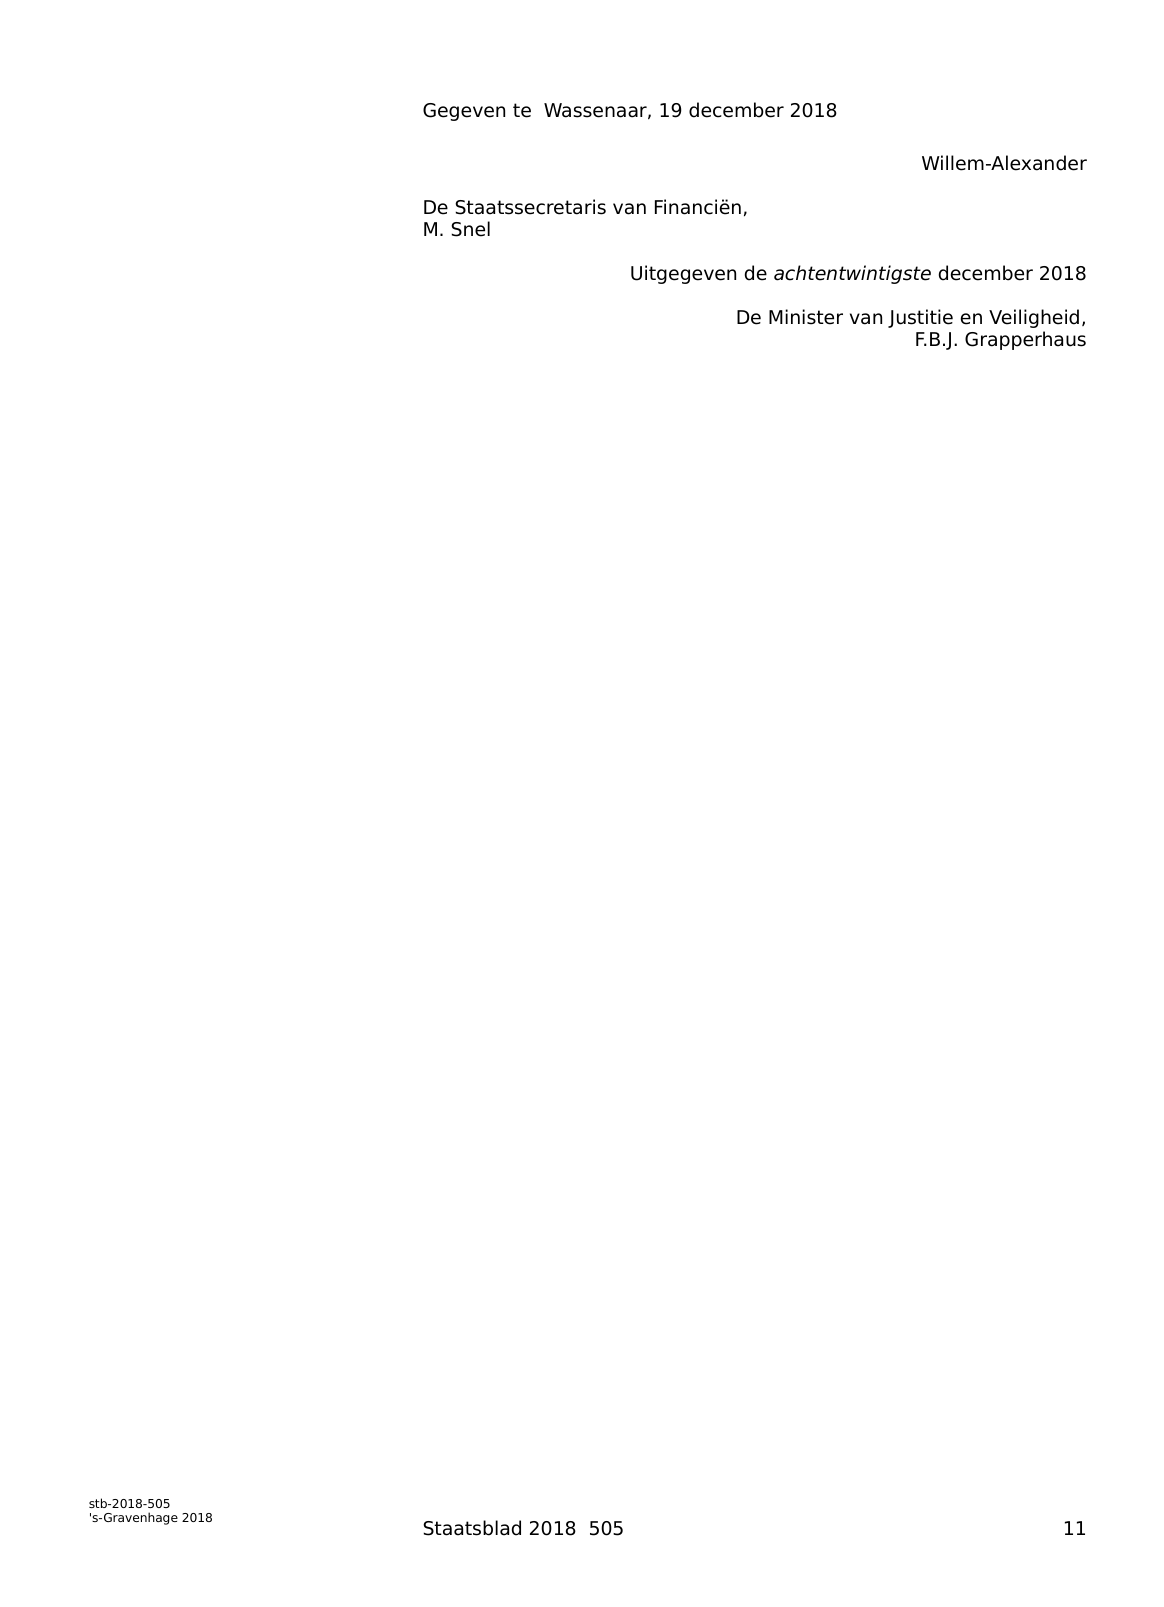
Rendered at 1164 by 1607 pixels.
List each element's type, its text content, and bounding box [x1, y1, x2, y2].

text De Staatssecretaris van Financiën, M. Snel [422, 197, 1087, 241]
text Willem-Alexander [422, 152, 1087, 174]
text 's-Gravenhage 2018 [88, 1511, 323, 1525]
text Gegeven te Wassenaar, 19 december 2018 [422, 100, 1087, 122]
text Uitgegeven de achtentwintigste december 2018 [422, 263, 1087, 285]
text stb-2018-505 [88, 1497, 323, 1511]
text De Minister van Justitie en Veiligheid, F.B.J. Grapperhaus [422, 307, 1087, 351]
